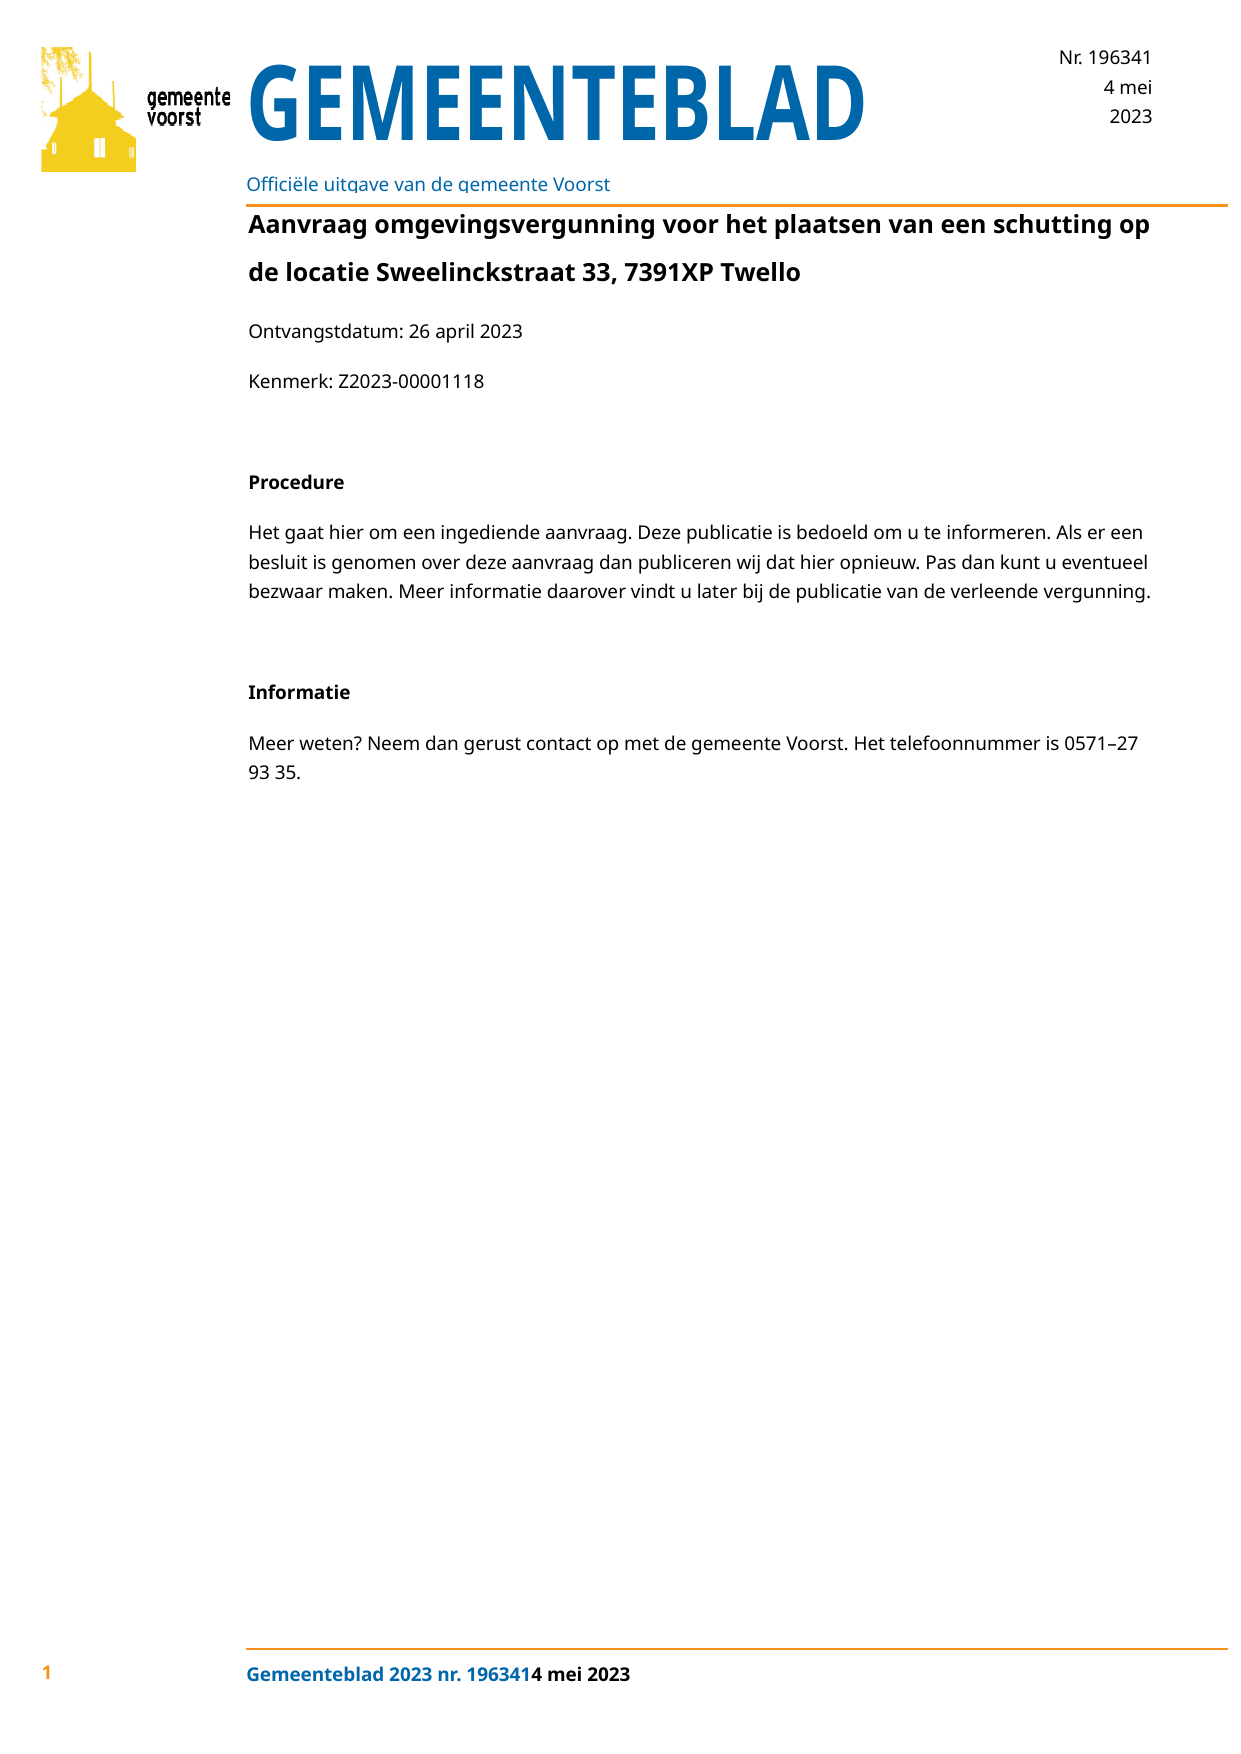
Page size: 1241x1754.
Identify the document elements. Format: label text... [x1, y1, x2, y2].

text Aanvraag omgevingsvergunning voor het plaatsen van een schutting op de locatie Sweelinckstraat 33, 7391XP Twello [248, 207, 1152, 288]
text Kenmerk: Z2023-00001118 [248, 368, 1152, 394]
text Het gaat hier om een ingediende aanvraag. Deze publicatie is bedoeld om u te informeren. Als er een besluit is genomen over deze aanvraag dan publiceren wij dat hier opnieuw. Pas dan kunt u eventueel bezwaar maken. Meer informatie daarover vindt u later bij de publicatie van de verleende vergunning. [248, 519, 1152, 604]
picture [41, 47, 231, 172]
text Ontvangstdatum: 26 april 2023 [248, 318, 1152, 344]
text Informatie [248, 679, 1152, 705]
text Meer weten? Neem dan gerust contact op met de gemeente Voorst. Het telefoonnummer is 0571–27 93 35. [248, 730, 1152, 785]
text Procedure [248, 469, 1152, 495]
